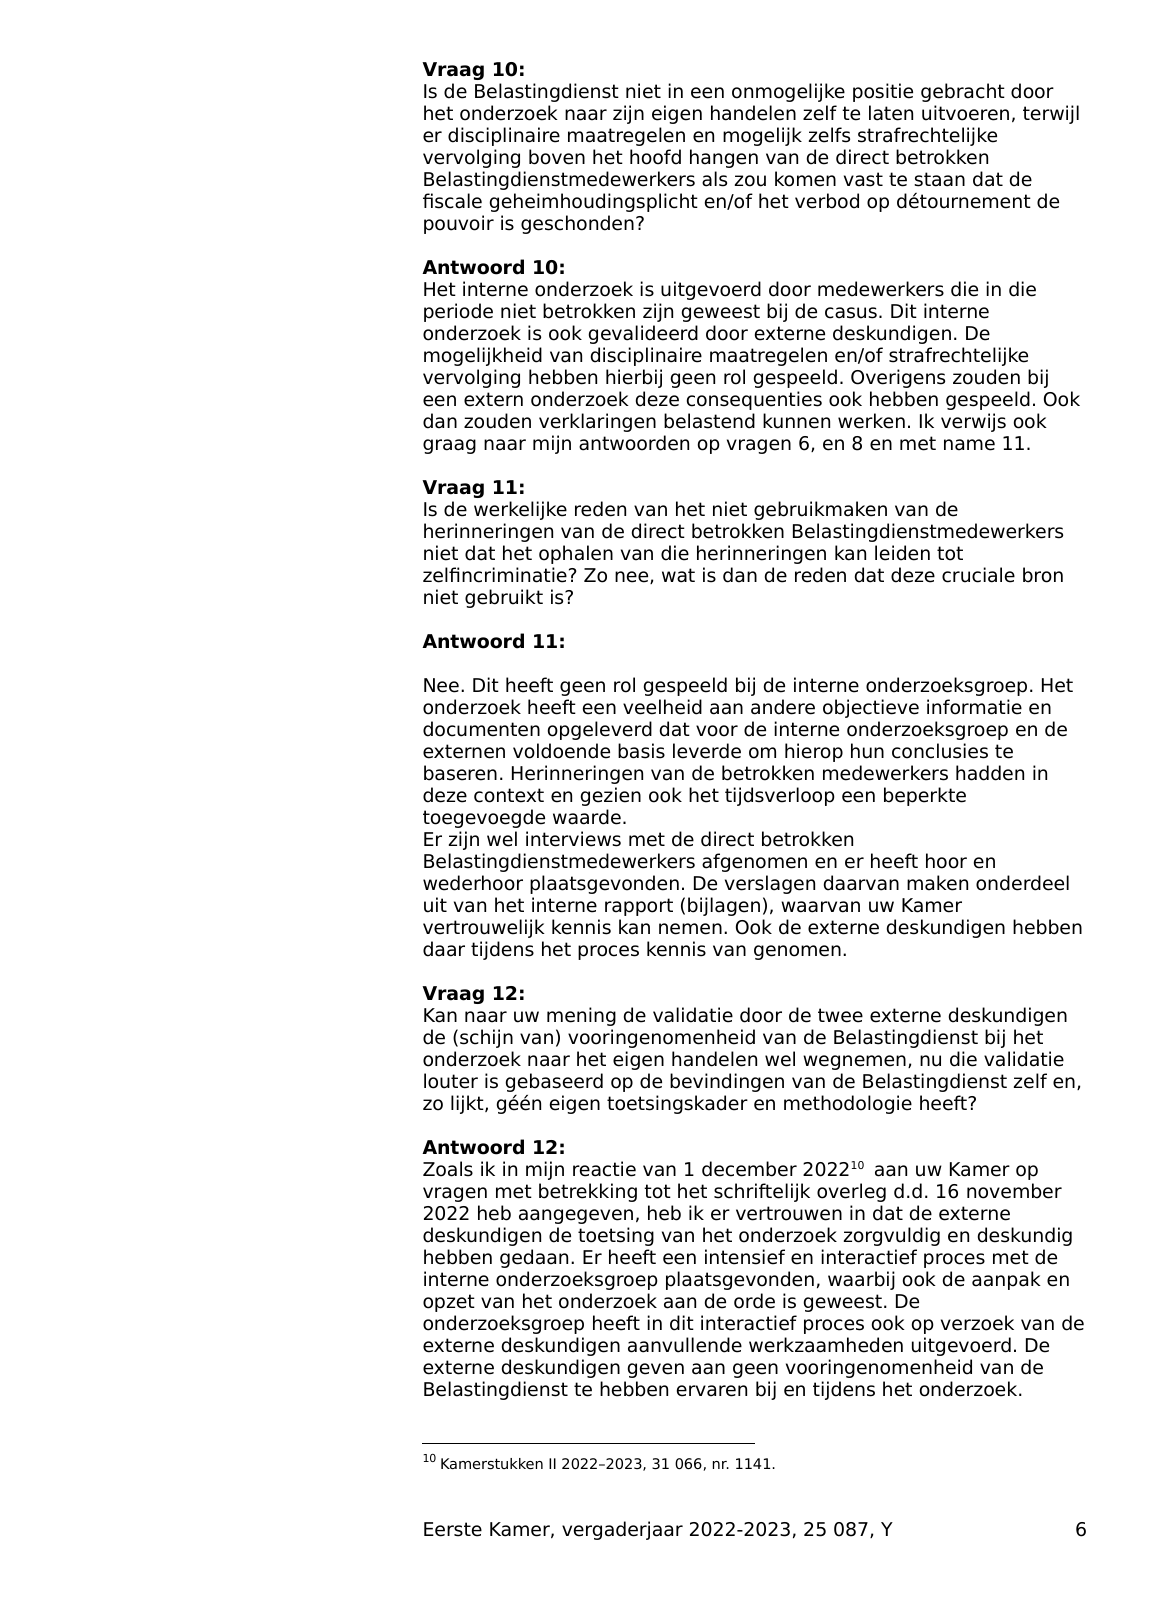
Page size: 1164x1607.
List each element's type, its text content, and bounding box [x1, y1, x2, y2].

subtitle Vraag 11: [422, 477, 1087, 499]
text Is de werkelijke reden van het niet gebruikmaken van de herinneringen van de direct betrokken Belastingdienstmedewerkers niet dat het ophalen van die herinneringen kan leiden tot zelfincriminatie? Zo nee, wat is dan de reden dat deze cruciale bron niet gebruikt is? [422, 499, 1087, 609]
text Kan naar uw mening de validatie door de twee externe deskundigen de (schijn van) vooringenomenheid van de Belastingdienst bij het onderzoek naar het eigen handelen wel wegnemen, nu die validatie louter is gebaseerd op de bevindingen van de Belastingdienst zelf en, zo lijkt, géén eigen toetsingskader en methodologie heeft? [422, 1005, 1087, 1115]
text Zoals ik in mijn reactie van 1 december 2022 aan uw Kamer op vragen met betrekking tot het schriftelijk overleg d.d. 16 november 2022 heb aangegeven, heb ik er vertrouwen in dat de externe deskundigen de toetsing van het onderzoek zorgvuldig en deskundig hebben gedaan. Er heeft een intensief en interactief proces met de interne onderzoeksgroep plaatsgevonden, waarbij ook de aanpak en opzet van het onderzoek aan de orde is geweest. De onderzoeksgroep heeft in dit interactief proces ook op verzoek van de externe deskundigen aanvullende werkzaamheden uitgevoerd. De externe deskundigen geven aan geen vooringenomenheid van de Belastingdienst te hebben ervaren bij en tijdens het onderzoek. [422, 1159, 1087, 1401]
text Kamerstukken II 2022–2023, 31 066, nr. 1141. [422, 1452, 1087, 1474]
subtitle Antwoord 12: [422, 1137, 1087, 1159]
subtitle Vraag 10: [422, 59, 1087, 81]
subtitle Antwoord 10: [422, 257, 1087, 279]
subtitle Vraag 12: [422, 983, 1087, 1005]
text Het interne onderzoek is uitgevoerd door medewerkers die in die periode niet betrokken zijn geweest bij de casus. Dit interne onderzoek is ook gevalideerd door externe deskundigen. De mogelijkheid van disciplinaire maatregelen en/of strafrechtelijke vervolging hebben hierbij geen rol gespeeld. Overigens zouden bij een extern onderzoek deze consequenties ook hebben gespeeld. Ook dan zouden verklaringen belastend kunnen werken. Ik verwijs ook graag naar mijn antwoorden op vragen 6, en 8 en met name 11. [422, 279, 1087, 455]
text Nee. Dit heeft geen rol gespeeld bij de interne onderzoeksgroep. Het onderzoek heeft een veelheid aan andere objectieve informatie en documenten opgeleverd dat voor de interne onderzoeksgroep en de externen voldoende basis leverde om hierop hun conclusies te baseren. Herinneringen van de betrokken medewerkers hadden in deze context en gezien ook het tijdsverloop een beperkte toegevoegde waarde. [422, 675, 1087, 829]
text Is de Belastingdienst niet in een onmogelijke positie gebracht door het onderzoek naar zijn eigen handelen zelf te laten uitvoeren, terwijl er disciplinaire maatregelen en mogelijk zelfs strafrechtelijke vervolging boven het hoofd hangen van de direct betrokken Belastingdienstmedewerkers als zou komen vast te staan dat de fiscale geheimhoudingsplicht en/of het verbod op détournement de pouvoir is geschonden? [422, 81, 1087, 235]
text Er zijn wel interviews met de direct betrokken Belastingdienstmedewerkers afgenomen en er heeft hoor en wederhoor plaatsgevonden. De verslagen daarvan maken onderdeel uit van het interne rapport (bijlagen), waarvan uw Kamer vertrouwelijk kennis kan nemen. Ook de externe deskundigen hebben daar tijdens het proces kennis van genomen. [422, 829, 1087, 961]
subtitle Antwoord 11: [422, 631, 1087, 653]
